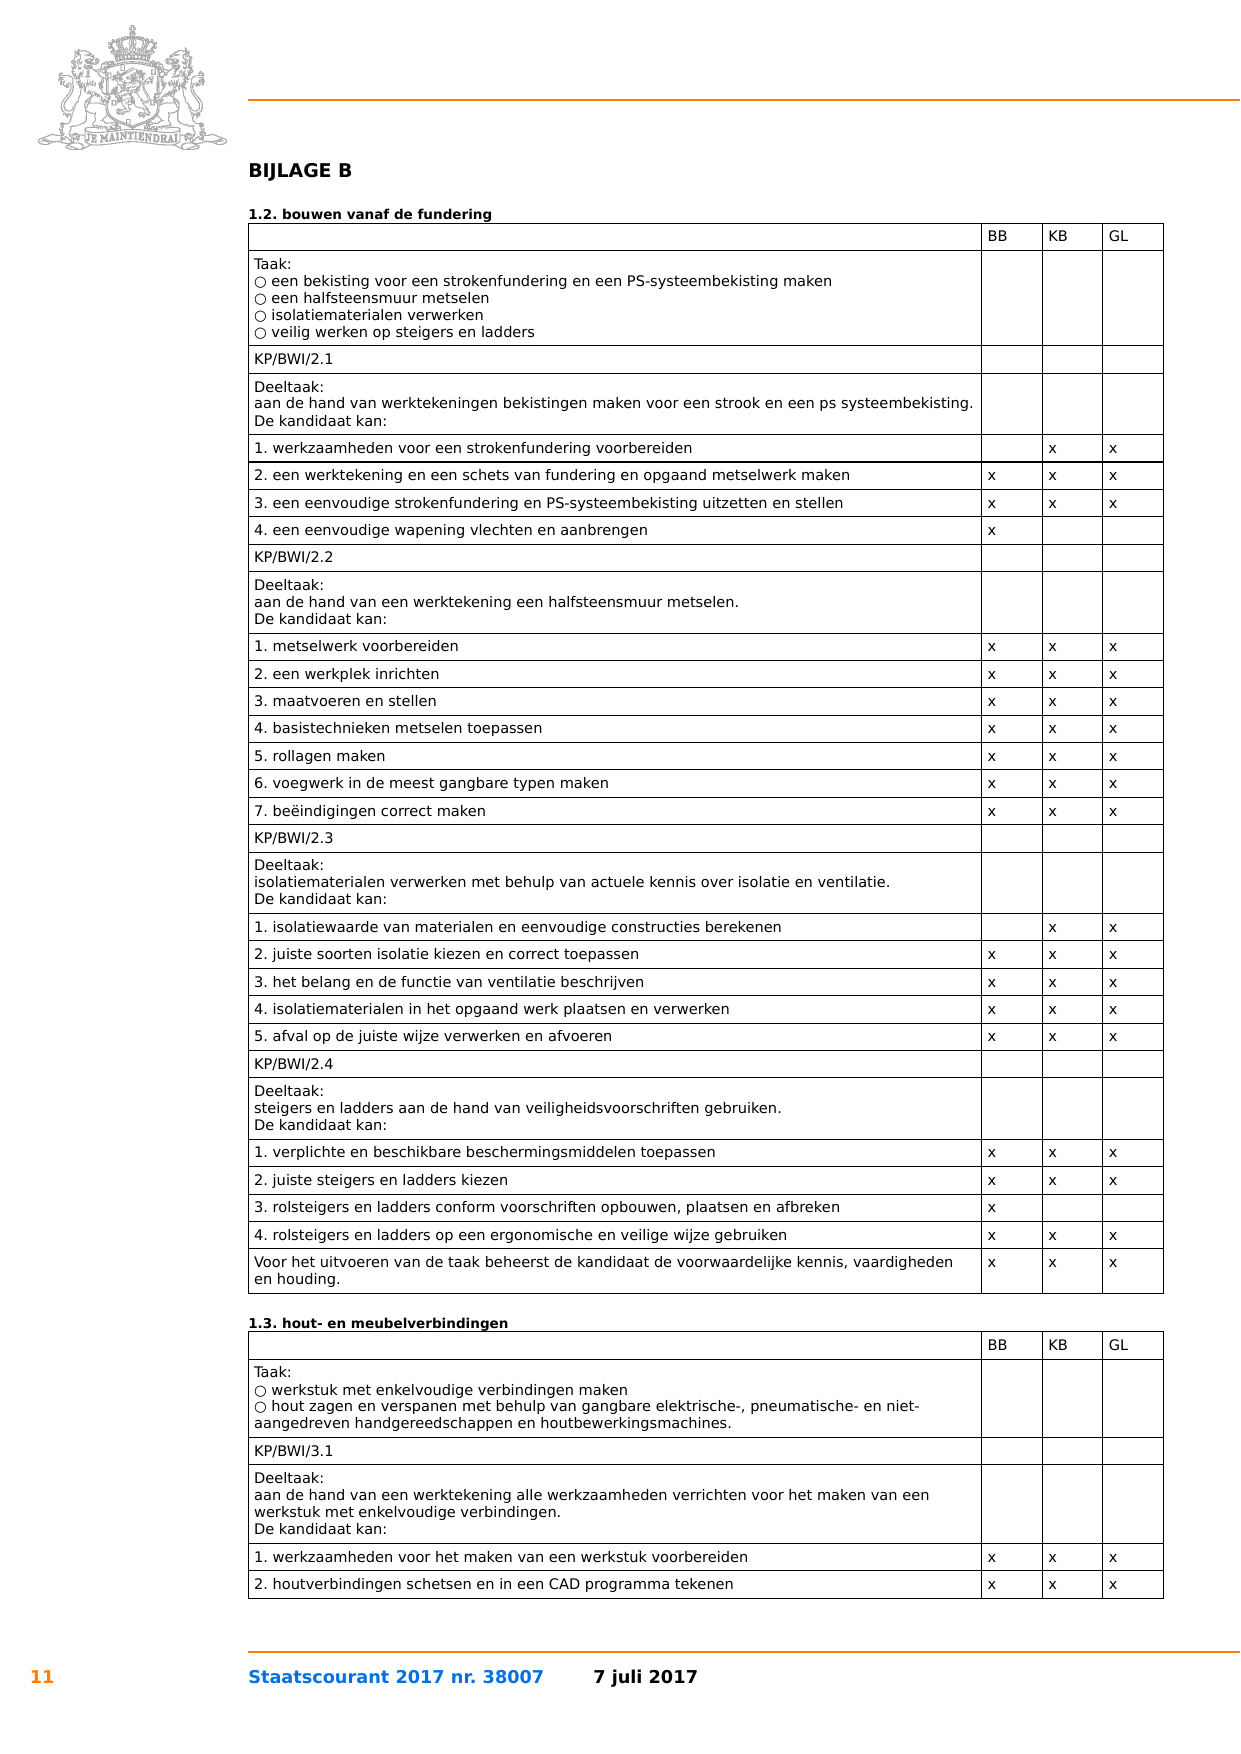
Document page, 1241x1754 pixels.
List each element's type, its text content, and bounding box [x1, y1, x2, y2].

table_cell x [982, 969, 1042, 995]
table_cell x [982, 1195, 1042, 1221]
table_cell x [1043, 1544, 1102, 1570]
table_cell [982, 914, 1042, 940]
table_cell [1103, 1051, 1163, 1077]
table_cell 4. basistechnieken metselen toepassen [249, 716, 981, 742]
table_cell [1103, 825, 1163, 852]
table_cell [1103, 545, 1163, 571]
table_cell [1043, 1078, 1102, 1139]
table_cell x [1043, 1222, 1102, 1248]
table_cell x [1043, 798, 1102, 824]
table_cell [1103, 1465, 1163, 1543]
table_cell x [1103, 770, 1163, 797]
table_cell x [1043, 1167, 1102, 1193]
table_cell [1043, 1465, 1102, 1543]
table_cell x [1043, 914, 1102, 940]
table_cell x [1103, 1024, 1163, 1050]
table_cell 4. een eenvoudige wapening vlechten en aanbrengen [249, 517, 981, 544]
table_cell x [1103, 634, 1163, 660]
table_cell x [982, 1249, 1042, 1293]
table_cell Deeltaak: aan de hand van een werktekening een halfsteensmuur metselen. De kandidaat kan: [249, 572, 981, 632]
table_cell x [1103, 798, 1163, 824]
table_cell [1103, 1078, 1163, 1139]
table_cell x [982, 941, 1042, 968]
table_cell [1103, 517, 1163, 544]
table_cell [1043, 251, 1102, 345]
table_cell [982, 435, 1042, 461]
table_cell [1103, 251, 1163, 345]
picture [38, 25, 227, 150]
table_cell x [1103, 490, 1163, 516]
table_cell [1043, 517, 1102, 544]
table_cell 3. maatvoeren en stellen [249, 688, 981, 714]
table_cell x [1043, 770, 1102, 797]
table_cell Deeltaak: steigers en ladders aan de hand van veiligheidsvoorschriften gebruiken. De kandidaat kan: [249, 1078, 981, 1139]
table_cell 3. het belang en de functie van ventilatie beschrijven [249, 969, 981, 995]
table_cell [982, 545, 1042, 571]
table_cell 2. een werktekening en een schets van fundering en opgaand metselwerk maken [249, 463, 981, 489]
table_cell Deeltaak: aan de hand van een werktekening alle werkzaamheden verrichten voor het maken van een werkstuk met enkelvoudige verbindingen. De kandidaat kan: [249, 1465, 981, 1543]
table_cell 1. werkzaamheden voor het maken van een werkstuk voorbereiden [249, 1544, 981, 1570]
table_cell x [1043, 490, 1102, 516]
table_cell x [1043, 661, 1102, 687]
table_cell x [982, 1222, 1042, 1248]
table_cell [982, 825, 1042, 852]
table_cell KP/BWI/2.4 [249, 1051, 981, 1077]
table_cell [1043, 572, 1102, 632]
table_cell 1. verplichte en beschikbare beschermingsmiddelen toepassen [249, 1140, 981, 1166]
table_cell [1043, 545, 1102, 571]
table_cell x [1043, 716, 1102, 742]
table_cell x [1043, 1249, 1102, 1293]
table_cell x [1103, 1249, 1163, 1293]
table_cell x [1103, 1544, 1163, 1570]
table_cell Taak: ○ werkstuk met enkelvoudige verbindingen maken ○ hout zagen en verspanen met behulp van gangbare elektrische-, pneumatische- en niet-aangedreven handgereedschappen en houtbewerkingsmachines. [249, 1360, 981, 1437]
table_cell [249, 224, 981, 250]
table_cell [982, 251, 1042, 345]
table_cell x [1043, 463, 1102, 489]
table_cell 2. juiste soorten isolatie kiezen en correct toepassen [249, 941, 981, 968]
table_cell Deeltaak: isolatiematerialen verwerken met behulp van actuele kennis over isolatie en ventilatie. De kandidaat kan: [249, 853, 981, 913]
table_cell x [1103, 941, 1163, 968]
table_cell x [982, 463, 1042, 489]
table_cell x [982, 716, 1042, 742]
table_cell [1103, 1438, 1163, 1464]
table_cell x [1103, 743, 1163, 769]
table_cell KP/BWI/3.1 [249, 1438, 981, 1464]
table_cell x [1103, 661, 1163, 687]
table_cell x [1103, 435, 1163, 461]
table_cell x [1103, 969, 1163, 995]
table_cell x [982, 996, 1042, 1022]
table_cell x [982, 743, 1042, 769]
table_cell KP/BWI/2.3 [249, 825, 981, 852]
table_cell Voor het uitvoeren van de taak beheerst de kandidaat de voorwaardelijke kennis, vaardigheden en houding. [249, 1249, 981, 1293]
table_cell [1103, 1195, 1163, 1221]
table_cell [982, 1465, 1042, 1543]
table_cell [1043, 853, 1102, 913]
table_cell x [982, 798, 1042, 824]
table_cell 6. voegwerk in de meest gangbare typen maken [249, 770, 981, 797]
table_cell x [1043, 743, 1102, 769]
table_cell x [982, 1140, 1042, 1166]
table_cell 1. isolatiewaarde van materialen en eenvoudige constructies berekenen [249, 914, 981, 940]
table_cell KP/BWI/2.1 [249, 346, 981, 373]
table_cell 4. rolsteigers en ladders op een ergonomische en veilige wijze gebruiken [249, 1222, 981, 1248]
table_cell GL [1103, 224, 1163, 250]
table_cell [982, 572, 1042, 632]
table_cell 4. isolatiematerialen in het opgaand werk plaatsen en verwerken [249, 996, 981, 1022]
table_cell [1043, 825, 1102, 852]
table_cell x [1103, 716, 1163, 742]
table_cell 5. rollagen maken [249, 743, 981, 769]
table_cell [1043, 346, 1102, 373]
table_cell x [1103, 1167, 1163, 1193]
table_cell [1103, 374, 1163, 434]
table_cell [982, 374, 1042, 434]
table_cell [982, 1438, 1042, 1464]
table_cell x [1043, 941, 1102, 968]
table_cell [1103, 1360, 1163, 1437]
table_cell [982, 1078, 1042, 1139]
table_cell 5. afval op de juiste wijze verwerken en afvoeren [249, 1024, 981, 1050]
table_cell x [1103, 1140, 1163, 1166]
table_cell x [982, 1544, 1042, 1570]
table_cell Deeltaak: aan de hand van werktekeningen bekistingen maken voor een strook en een ps systeembekisting. De kandidaat kan: [249, 374, 981, 434]
table_cell x [982, 490, 1042, 516]
table_cell x [1043, 1024, 1102, 1050]
table_cell x [1103, 1571, 1163, 1597]
table_cell [1043, 1360, 1102, 1437]
table_cell 2. een werkplek inrichten [249, 661, 981, 687]
table_cell x [982, 634, 1042, 660]
table_cell 3. een eenvoudige strokenfundering en PS-systeembekisting uitzetten en stellen [249, 490, 981, 516]
table_cell x [1043, 634, 1102, 660]
table_cell KB [1043, 1332, 1102, 1359]
table_cell [1043, 1438, 1102, 1464]
table_cell KB [1043, 224, 1102, 250]
table_cell x [1043, 688, 1102, 714]
table_cell x [982, 1167, 1042, 1193]
table_cell 1. metselwerk voorbereiden [249, 634, 981, 660]
table_cell [982, 853, 1042, 913]
table_cell 1. werkzaamheden voor een strokenfundering voorbereiden [249, 435, 981, 461]
table_cell x [1043, 1140, 1102, 1166]
table_cell x [1103, 688, 1163, 714]
table_cell 2. juiste steigers en ladders kiezen [249, 1167, 981, 1193]
table_cell [982, 346, 1042, 373]
table_cell [1103, 572, 1163, 632]
subtitle BIJLAGE B [248, 160, 1163, 182]
table_cell x [1043, 435, 1102, 461]
table_cell x [1043, 969, 1102, 995]
table_cell x [982, 517, 1042, 544]
table_cell x [982, 661, 1042, 687]
table_cell [1043, 374, 1102, 434]
table_cell x [982, 688, 1042, 714]
table_header 1.2. bouwen vanaf de fundering [248, 207, 1163, 223]
table_cell [982, 1051, 1042, 1077]
table_cell x [982, 770, 1042, 797]
table_cell x [1043, 1571, 1102, 1597]
table_cell [1043, 1051, 1102, 1077]
table_cell [1043, 1195, 1102, 1221]
table_cell x [1103, 463, 1163, 489]
table_cell Taak: ○ een bekisting voor een strokenfundering en een PS-systeembekisting maken ○ een halfsteensmuur metselen ○ isolatiematerialen verwerken ○ veilig werken op steigers en ladders [249, 251, 981, 345]
table_cell [1103, 853, 1163, 913]
table_cell 3. rolsteigers en ladders conform voorschriften opbouwen, plaatsen en afbreken [249, 1195, 981, 1221]
table_cell x [1103, 914, 1163, 940]
table_cell x [1103, 1222, 1163, 1248]
table_header 1.3. hout- en meubelverbindingen [248, 1316, 1163, 1331]
table_cell 2. houtverbindingen schetsen en in een CAD programma tekenen [249, 1571, 981, 1597]
table_cell 7. beëindigingen correct maken [249, 798, 981, 824]
table_cell x [1103, 996, 1163, 1022]
table_cell x [1043, 996, 1102, 1022]
table_cell KP/BWI/2.2 [249, 545, 981, 571]
table_cell [249, 1332, 981, 1359]
table_cell [982, 1360, 1042, 1437]
table_cell x [982, 1571, 1042, 1597]
table_cell [1103, 346, 1163, 373]
table_cell BB [982, 1332, 1042, 1359]
table_cell BB [982, 224, 1042, 250]
table_cell x [982, 1024, 1042, 1050]
table_cell GL [1103, 1332, 1163, 1359]
